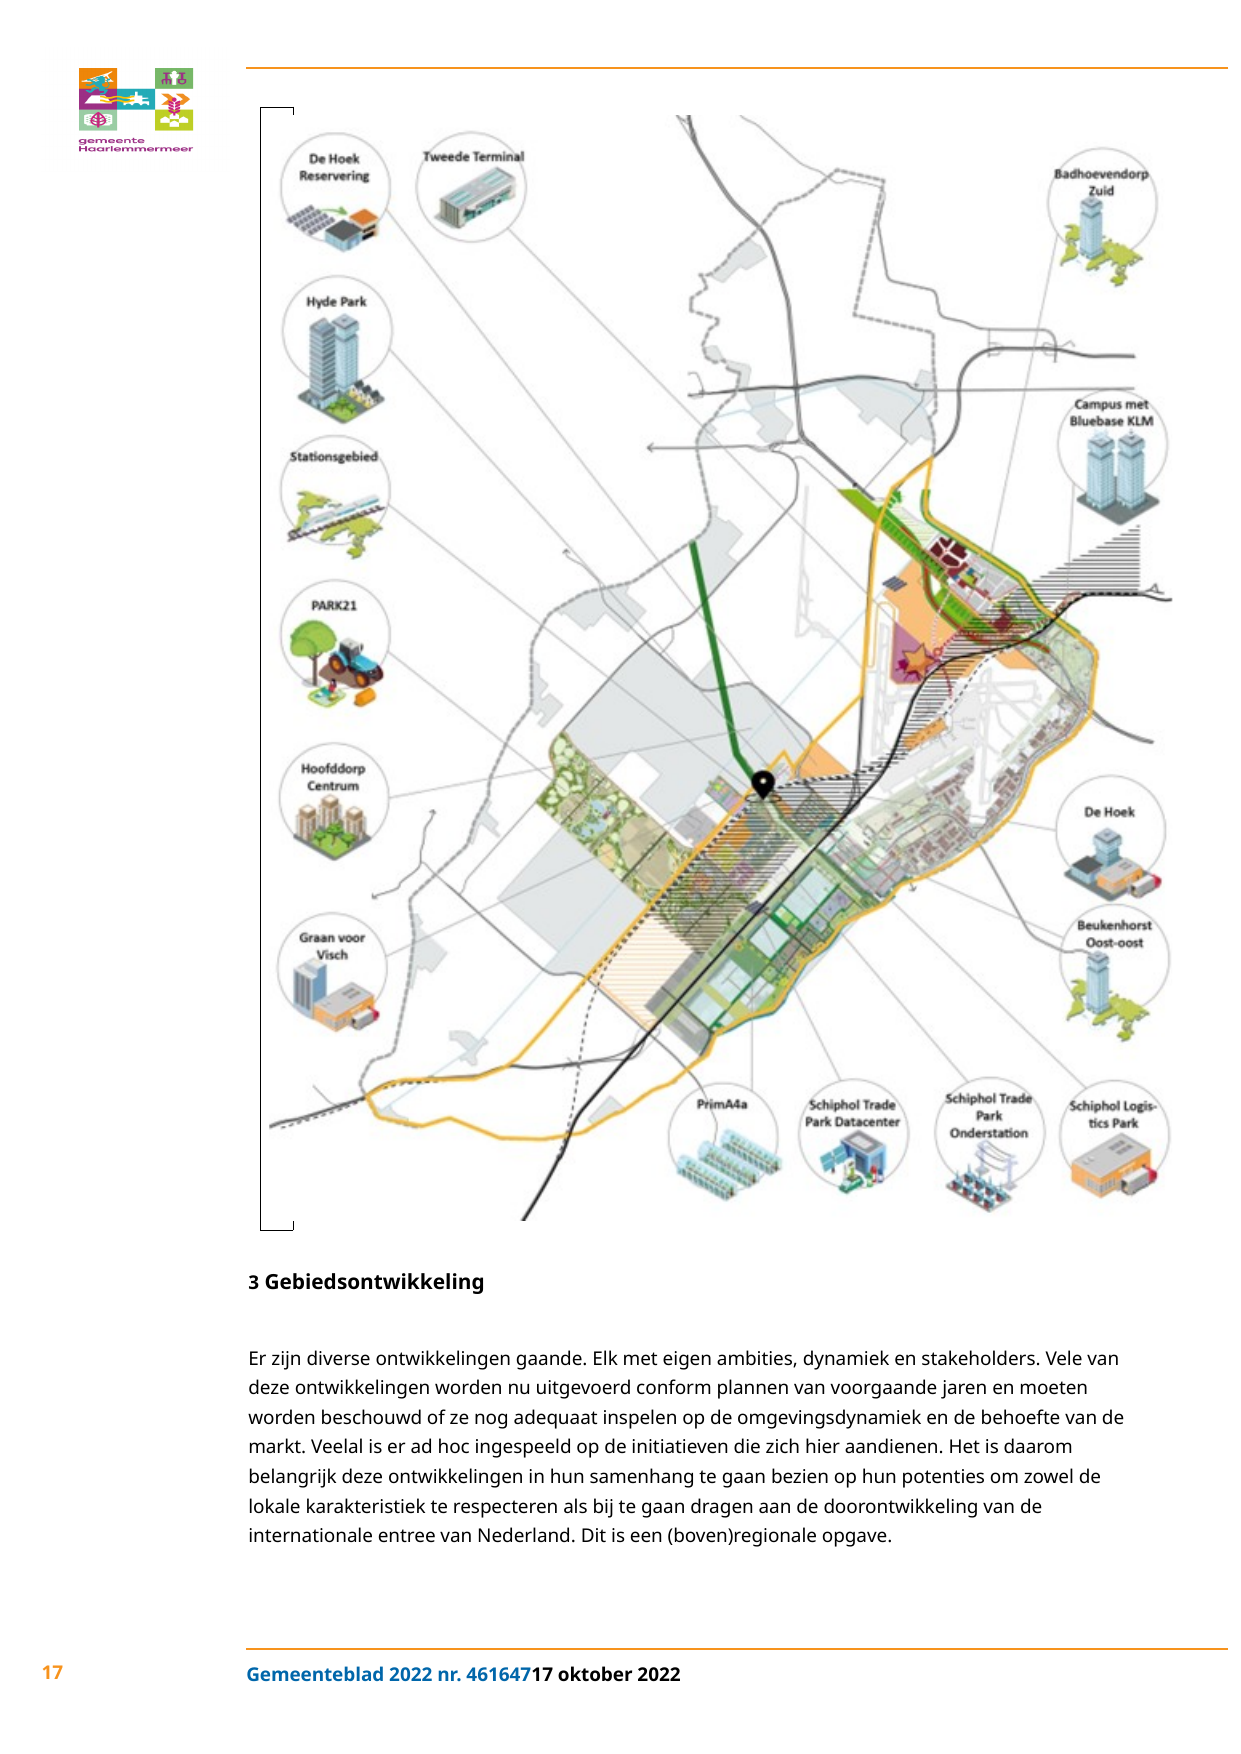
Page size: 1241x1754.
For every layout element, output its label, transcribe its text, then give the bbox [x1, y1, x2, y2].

text Er zijn diverse ontwikkelingen gaande. Elk met eigen ambities, dynamiek en stakeholders. Vele van deze ontwikkelingen worden nu uitgevoerd conform plannen van voorgaande jaren en moeten worden beschouwd of ze nog adequaat inspelen op de omgevingsdynamiek en de behoefte van de markt. Veelal is er ad hoc ingespeeld op de initiatieven die zich hier aandienen. Het is daarom belangrijk deze ontwikkelingen in hun samenhang te gaan bezien op hun potenties om zowel de lokale karakteristiek te respecteren als bij te gaan dragen aan de doorontwikkeling van de internationale entree van Nederland. Dit is een (boven)regionale opgave. [248, 1345, 1152, 1548]
picture [41, 47, 231, 172]
picture [268, 115, 1173, 1221]
text 3 Gebiedsontwikkeling [248, 1267, 1152, 1296]
